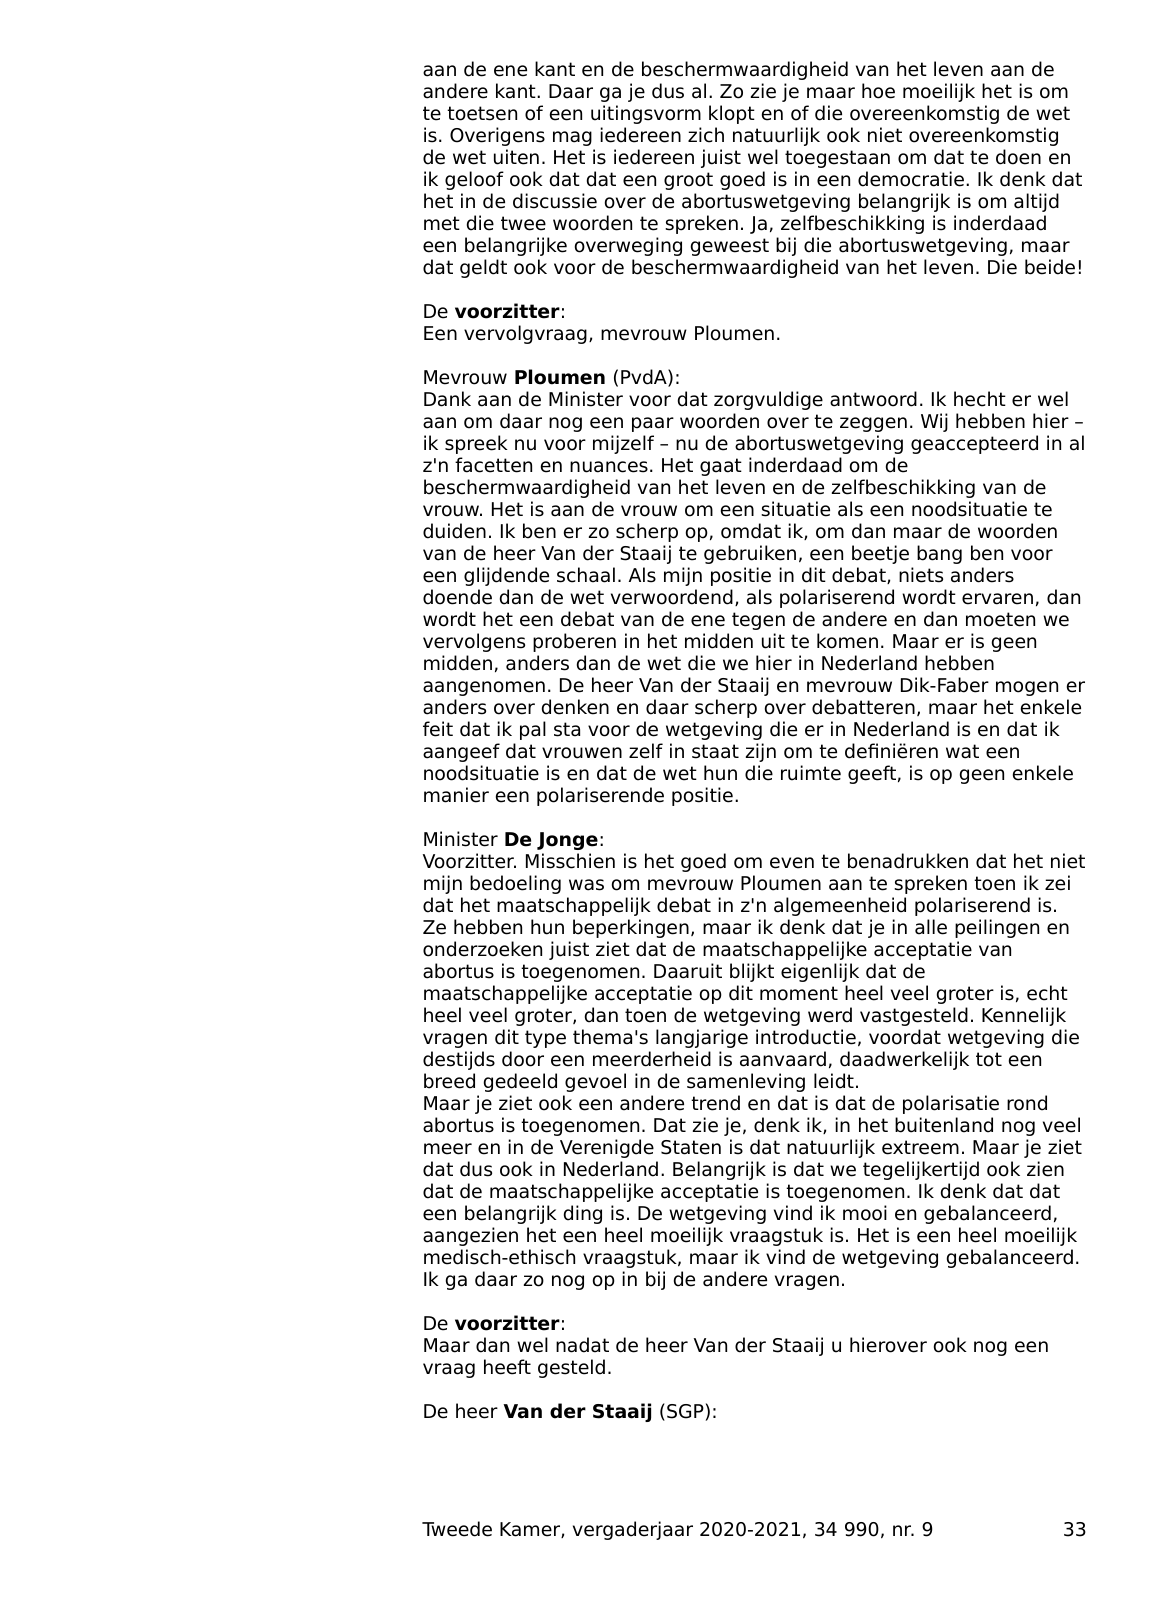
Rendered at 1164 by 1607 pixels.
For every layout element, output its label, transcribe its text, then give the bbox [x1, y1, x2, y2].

text Een vervolgvraag, mevrouw Ploumen. [422, 323, 1087, 345]
text De voorzitter: [422, 1313, 1087, 1335]
text Mevrouw Ploumen (PvdA): [422, 367, 1087, 389]
text Dank aan de Minister voor dat zorgvuldige antwoord. Ik hecht er wel aan om daar nog een paar woorden over te zeggen. Wij hebben hier – ik spreek nu voor mijzelf – nu de abortuswetgeving geaccepteerd in al z'n facetten en nuances. Het gaat inderdaad om de beschermwaardigheid van het leven en de zelfbeschikking van de vrouw. Het is aan de vrouw om een situatie als een noodsituatie te duiden. Ik ben er zo scherp op, omdat ik, om dan maar de woorden van de heer Van der Staaij te gebruiken, een beetje bang ben voor een glijdende schaal. Als mijn positie in dit debat, niets anders doende dan de wet verwoordend, als polariserend wordt ervaren, dan wordt het een debat van de ene tegen de andere en dan moeten we vervolgens proberen in het midden uit te komen. Maar er is geen midden, anders dan de wet die we hier in Nederland hebben aangenomen. De heer Van der Staaij en mevrouw Dik-Faber mogen er anders over denken en daar scherp over debatteren, maar het enkele feit dat ik pal sta voor de wetgeving die er in Nederland is en dat ik aangeef dat vrouwen zelf in staat zijn om te definiëren wat een noodsituatie is en dat de wet hun die ruimte geeft, is op geen enkele manier een polariserende positie. [422, 389, 1087, 807]
text Maar dan wel nadat de heer Van der Staaij u hierover ook nog een vraag heeft gesteld. [422, 1335, 1087, 1379]
text Maar je ziet ook een andere trend en dat is dat de polarisatie rond abortus is toegenomen. Dat zie je, denk ik, in het buitenland nog veel meer en in de Verenigde Staten is dat natuurlijk extreem. Maar je ziet dat dus ook in Nederland. Belangrijk is dat we tegelijkertijd ook zien dat de maatschappelijke acceptatie is toegenomen. Ik denk dat dat een belangrijk ding is. De wetgeving vind ik mooi en gebalanceerd, aangezien het een heel moeilijk vraagstuk is. Het is een heel moeilijk medisch-ethisch vraagstuk, maar ik vind de wetgeving gebalanceerd. Ik ga daar zo nog op in bij de andere vragen. [422, 1093, 1087, 1291]
text De voorzitter: [422, 301, 1087, 323]
text De heer Van der Staaij (SGP): [422, 1401, 1087, 1423]
text aan de ene kant en de beschermwaardigheid van het leven aan de andere kant. Daar ga je dus al. Zo zie je maar hoe moeilijk het is om te toetsen of een uitingsvorm klopt en of die overeenkomstig de wet is. Overigens mag iedereen zich natuurlijk ook niet overeenkomstig de wet uiten. Het is iedereen juist wel toegestaan om dat te doen en ik geloof ook dat dat een groot goed is in een democratie. Ik denk dat het in de discussie over de abortuswetgeving belangrijk is om altijd met die twee woorden te spreken. Ja, zelfbeschikking is inderdaad een belangrijke overweging geweest bij die abortuswetgeving, maar dat geldt ook voor de beschermwaardigheid van het leven. Die beide! [422, 59, 1087, 279]
text Voorzitter. Misschien is het goed om even te benadrukken dat het niet mijn bedoeling was om mevrouw Ploumen aan te spreken toen ik zei dat het maatschappelijk debat in z'n algemeenheid polariserend is. Ze hebben hun beperkingen, maar ik denk dat je in alle peilingen en onderzoeken juist ziet dat de maatschappelijke acceptatie van abortus is toegenomen. Daaruit blijkt eigenlijk dat de maatschappelijke acceptatie op dit moment heel veel groter is, echt heel veel groter, dan toen de wetgeving werd vastgesteld. Kennelijk vragen dit type thema's langjarige introductie, voordat wetgeving die destijds door een meerderheid is aanvaard, daadwerkelijk tot een breed gedeeld gevoel in de samenleving leidt. [422, 851, 1087, 1093]
text Minister De Jonge: [422, 829, 1087, 851]
